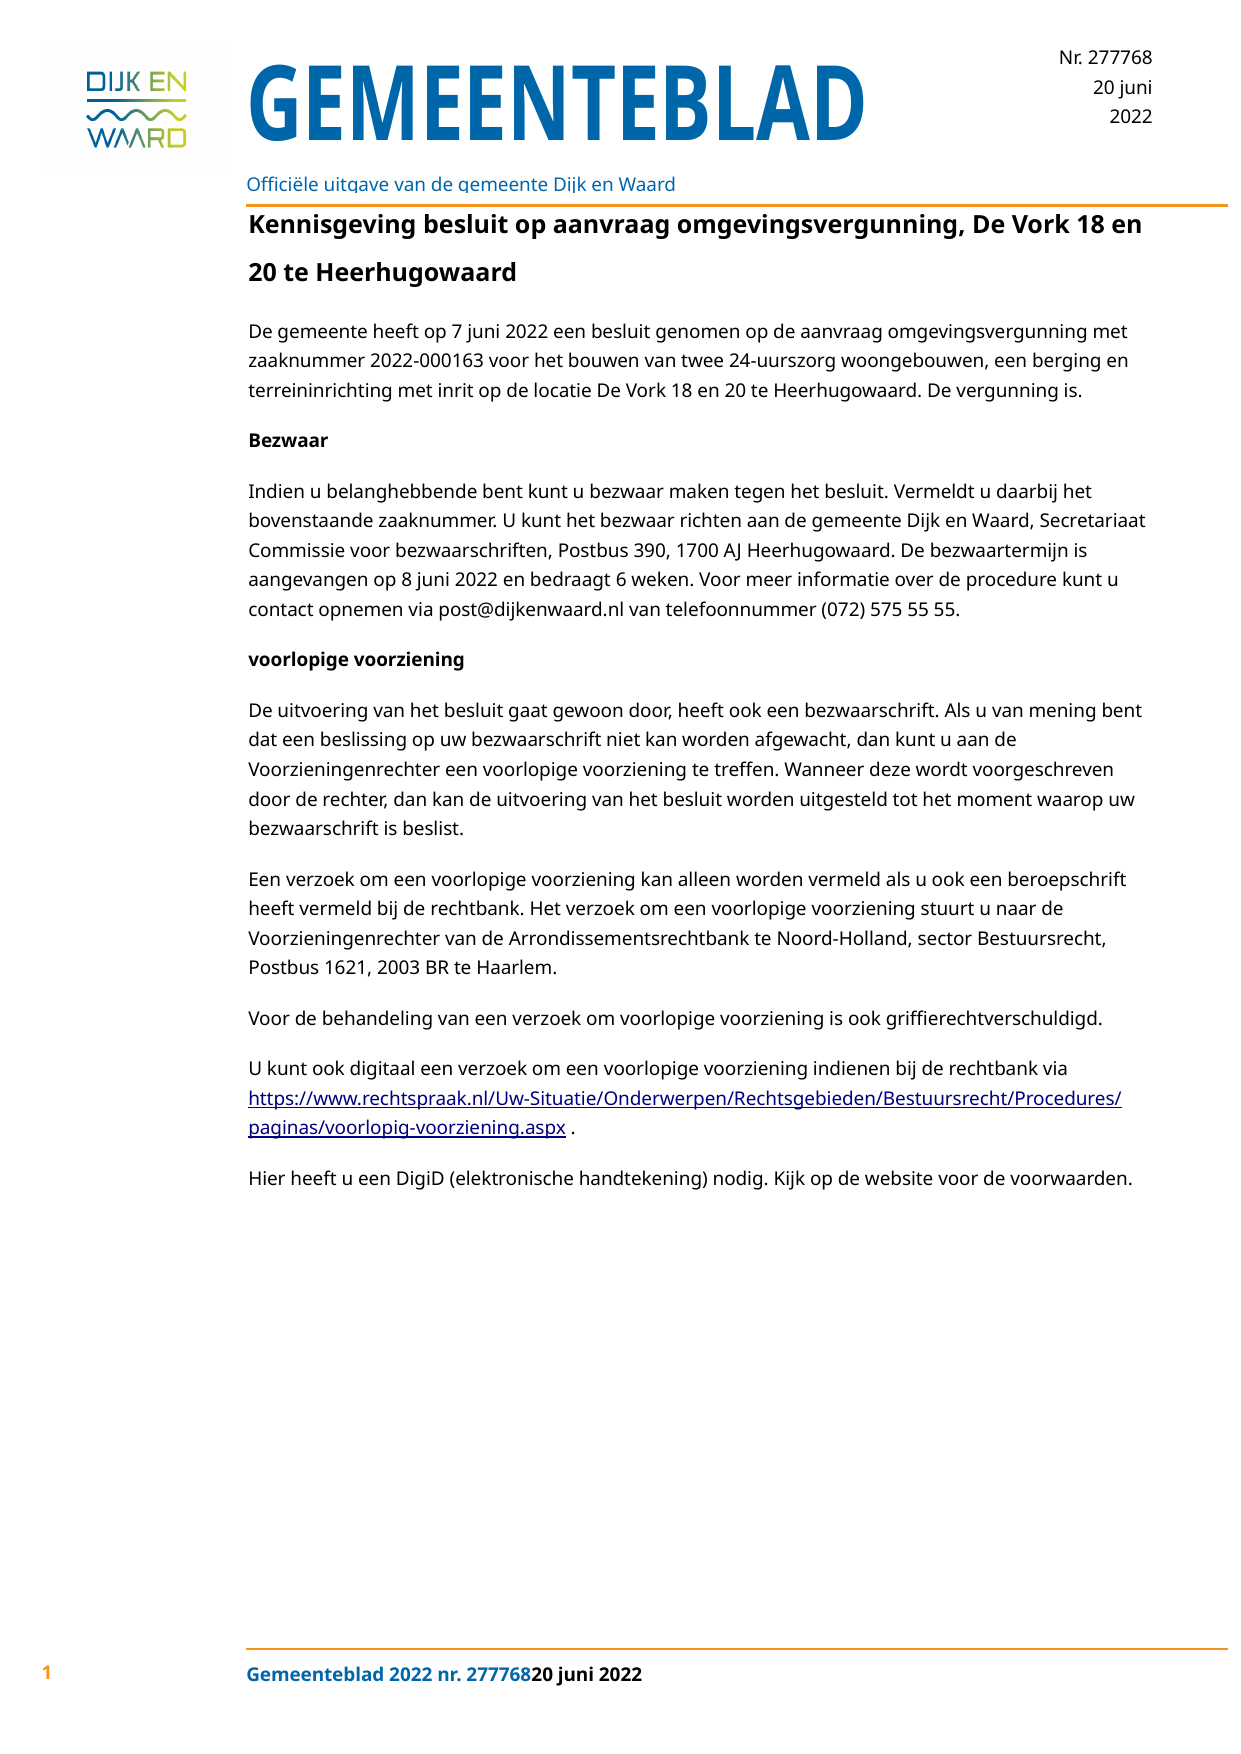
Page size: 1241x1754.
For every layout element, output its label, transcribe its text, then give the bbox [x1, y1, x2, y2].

text Hier heeft u een DigiD (elektronische handtekening) nodig. Kijk op de website voor de voorwaarden. [248, 1165, 1152, 1191]
text Kennisgeving besluit op aanvraag omgevingsvergunning, De Vork 18 en 20 te Heerhugowaard [248, 207, 1152, 288]
text Indien u belanghebbende bent kunt u bezwaar maken tegen het besluit. Vermeldt u daarbij het bovenstaande zaaknummer. U kunt het bezwaar richten aan de gemeente Dijk en Waard, Secretariaat Commissie voor bezwaarschriften, Postbus 390, 1700 AJ Heerhugowaard. De bezwaartermijn is aangevangen op 8 juni 2022 en bedraagt ​​6 weken. Voor meer informatie over de procedure kunt u contact opnemen via post@dijkenwaard.nl van telefoonnummer (072) 575 55 55. [248, 478, 1152, 622]
text Een verzoek om een ​​voorlopige voorziening kan alleen worden vermeld als u ook een beroepschrift heeft vermeld bij de rechtbank. Het verzoek om een ​​voorlopige voorziening stuurt u naar de Voorzieningenrechter van de Arrondissementsrechtbank te Noord-Holland, sector Bestuursrecht, Postbus 1621, 2003 BR te Haarlem. [248, 866, 1152, 980]
text De gemeente heeft op 7 juni 2022 een besluit genomen op de aanvraag omgevingsvergunning met zaaknummer 2022-000163 voor het bouwen van twee 24-uurszorg woongebouwen, een berging en terreininrichting met inrit op de locatie De Vork 18 en 20 te Heerhugowaard. De vergunning is. [248, 318, 1152, 403]
text voorlopige voorziening [248, 647, 1152, 672]
text Bezwaar [248, 427, 1152, 453]
text De uitvoering van het besluit gaat gewoon door, heeft ook een bezwaarschrift. Als u van mening bent dat een beslissing op uw bezwaarschrift niet kan worden afgewacht, dan kunt u aan de Voorzieningenrechter een voorlopige voorziening te treffen. Wanneer deze wordt voorgeschreven door de rechter, dan kan de uitvoering van het besluit worden uitgesteld tot het moment waarop uw bezwaarschrift is beslist. [248, 697, 1152, 841]
text Voor de behandeling van een verzoek om voorlopige voorziening is ook griffierechtverschuldigd. [248, 1005, 1152, 1031]
text U kunt ook digitaal een verzoek om een ​​​​​​voorlopige voorziening indienen bij de rechtbank via https://www.rechtspraak.nl/Uw-Situatie/Onderwerpen/Rechtsgebieden/Bestuursrecht/Procedures/paginas/voorlopig-voorziening.aspx . [248, 1055, 1152, 1140]
picture [41, 47, 231, 172]
